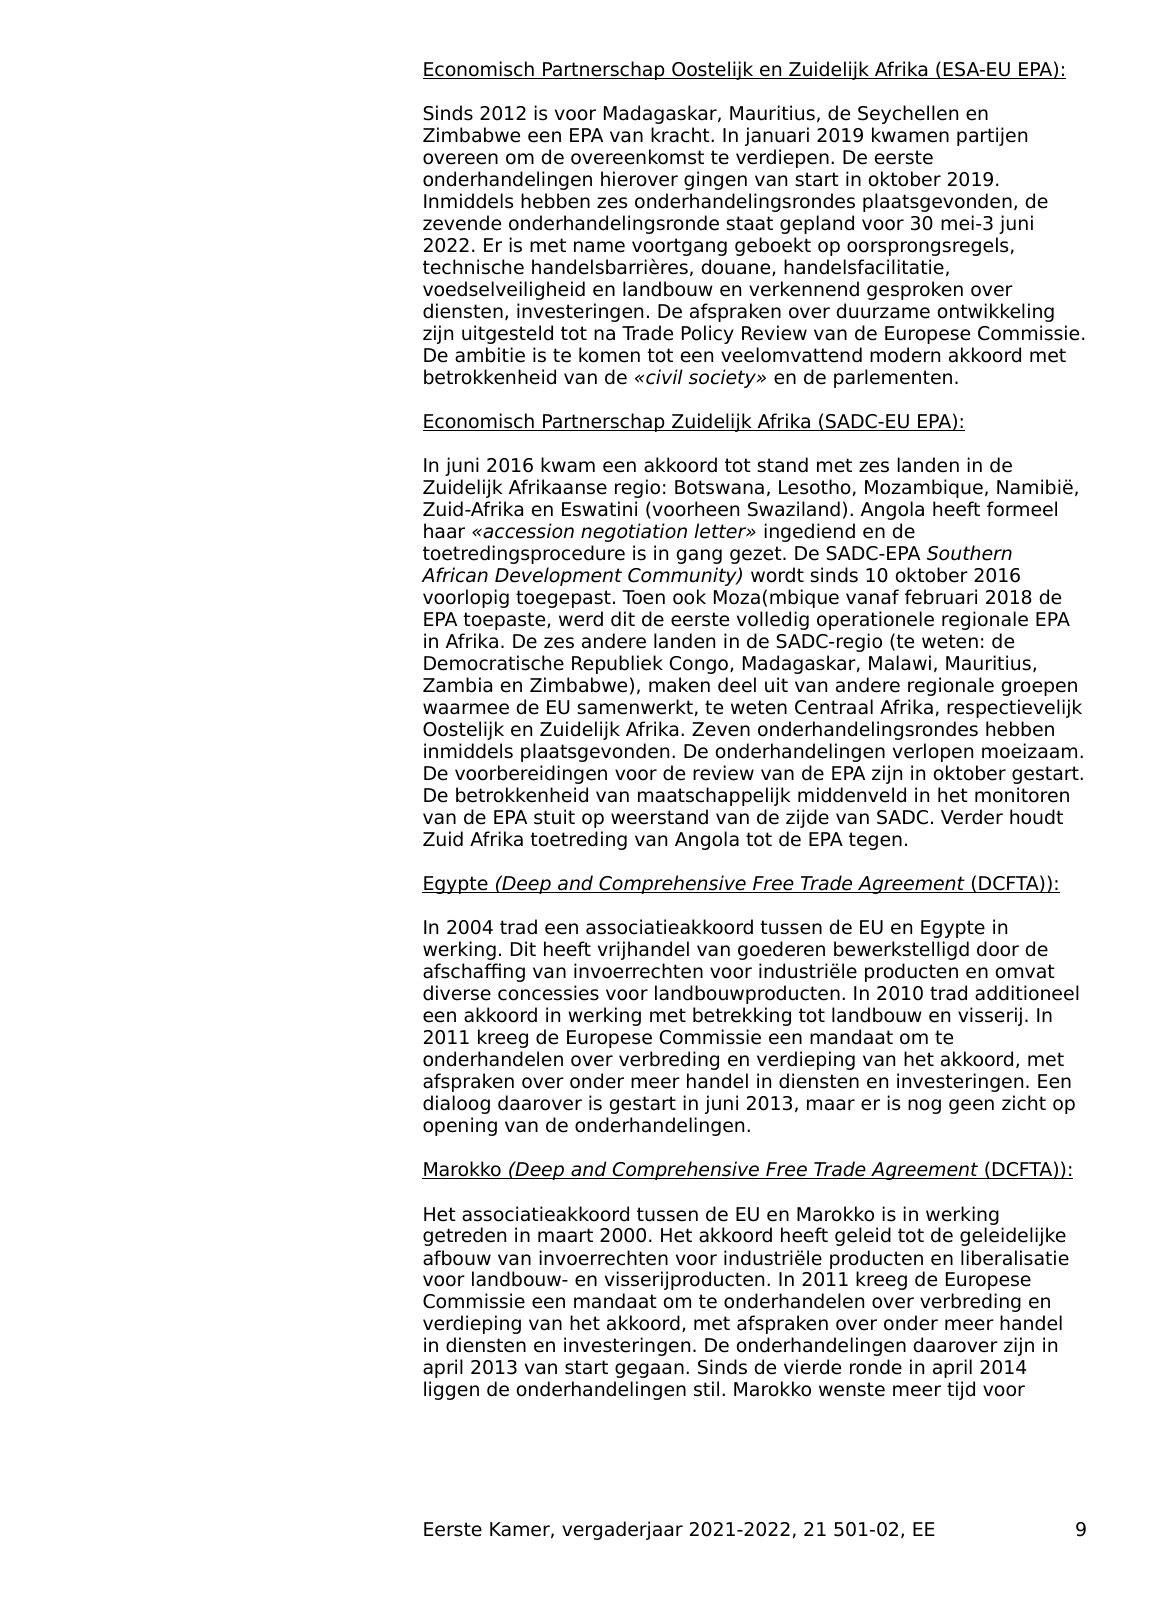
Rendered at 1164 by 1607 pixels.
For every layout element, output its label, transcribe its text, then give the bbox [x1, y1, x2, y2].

subtitle Economisch Partnerschap Oostelijk en Zuidelijk Afrika (ESA-EU EPA): [422, 59, 1087, 81]
subtitle Marokko (Deep and Comprehensive Free Trade Agreement (DCFTA)): [422, 1159, 1087, 1181]
subtitle Egypte (Deep and Comprehensive Free Trade Agreement (DCFTA)): [422, 873, 1087, 895]
text In juni 2016 kwam een akkoord tot stand met zes landen in de Zuidelijk Afrikaanse regio: Botswana, Lesotho, Mozambique, Namibië, Zuid-Afrika en Eswatini (voorheen Swaziland). Angola heeft formeel haar «accession negotiation letter» ingediend en de toetredingsprocedure is in gang gezet. De SADC-EPA Southern African Development Community) wordt sinds 10 oktober 2016 voorlopig toegepast. Toen ook Moza(mbique vanaf februari 2018 de EPA toepaste, werd dit de eerste volledig operationele regionale EPA in Afrika. De zes andere landen in de SADC-regio (te weten: de Democratische Republiek Congo, Madagaskar, Malawi, Mauritius, Zambia en Zimbabwe), maken deel uit van andere regionale groepen waarmee de EU samenwerkt, te weten Centraal Afrika, respectievelijk Oostelijk en Zuidelijk Afrika. Zeven onderhandelingsrondes hebben inmiddels plaatsgevonden. De onderhandelingen verlopen moeizaam. De voorbereidingen voor de review van de EPA zijn in oktober gestart. De betrokkenheid van maatschappelijk middenveld in het monitoren van de EPA stuit op weerstand van de zijde van SADC. Verder houdt Zuid Afrika toetreding van Angola tot de EPA tegen. [422, 455, 1087, 851]
text Het associatieakkoord tussen de EU en Marokko is in werking getreden in maart 2000. Het akkoord heeft geleid tot de geleidelijke afbouw van invoerrechten voor industriële producten en liberalisatie voor landbouw- en visserijproducten. In 2011 kreeg de Europese Commissie een mandaat om te onderhandelen over verbreding en verdieping van het akkoord, met afspraken over onder meer handel in diensten en investeringen. De onderhandelingen daarover zijn in april 2013 van start gegaan. Sinds de vierde ronde in april 2014 liggen de onderhandelingen stil. Marokko wenste meer tijd voor [422, 1203, 1087, 1401]
subtitle Economisch Partnerschap Zuidelijk Afrika (SADC-EU EPA): [422, 411, 1087, 433]
text In 2004 trad een associatieakkoord tussen de EU en Egypte in werking. Dit heeft vrijhandel van goederen bewerkstelligd door de afschaffing van invoerrechten voor industriële producten en omvat diverse concessies voor landbouwproducten. In 2010 trad additioneel een akkoord in werking met betrekking tot landbouw en visserij. In 2011 kreeg de Europese Commissie een mandaat om te onderhandelen over verbreding en verdieping van het akkoord, met afspraken over onder meer handel in diensten en investeringen. Een dialoog daarover is gestart in juni 2013, maar er is nog geen zicht op opening van de onderhandelingen. [422, 917, 1087, 1137]
text Sinds 2012 is voor Madagaskar, Mauritius, de Seychellen en Zimbabwe een EPA van kracht. In januari 2019 kwamen partijen overeen om de overeenkomst te verdiepen. De eerste onderhandelingen hierover gingen van start in oktober 2019. Inmiddels hebben zes onderhandelingsrondes plaatsgevonden, de zevende onderhandelingsronde staat gepland voor 30 mei-3 juni 2022. Er is met name voortgang geboekt op oorsprongsregels, technische handelsbarrières, douane, handelsfacilitatie, voedselveiligheid en landbouw en verkennend gesproken over diensten, investeringen. De afspraken over duurzame ontwikkeling zijn uitgesteld tot na Trade Policy Review van de Europese Commissie. De ambitie is te komen tot een veelomvattend modern akkoord met betrokkenheid van de «civil society» en de parlementen. [422, 103, 1087, 389]
